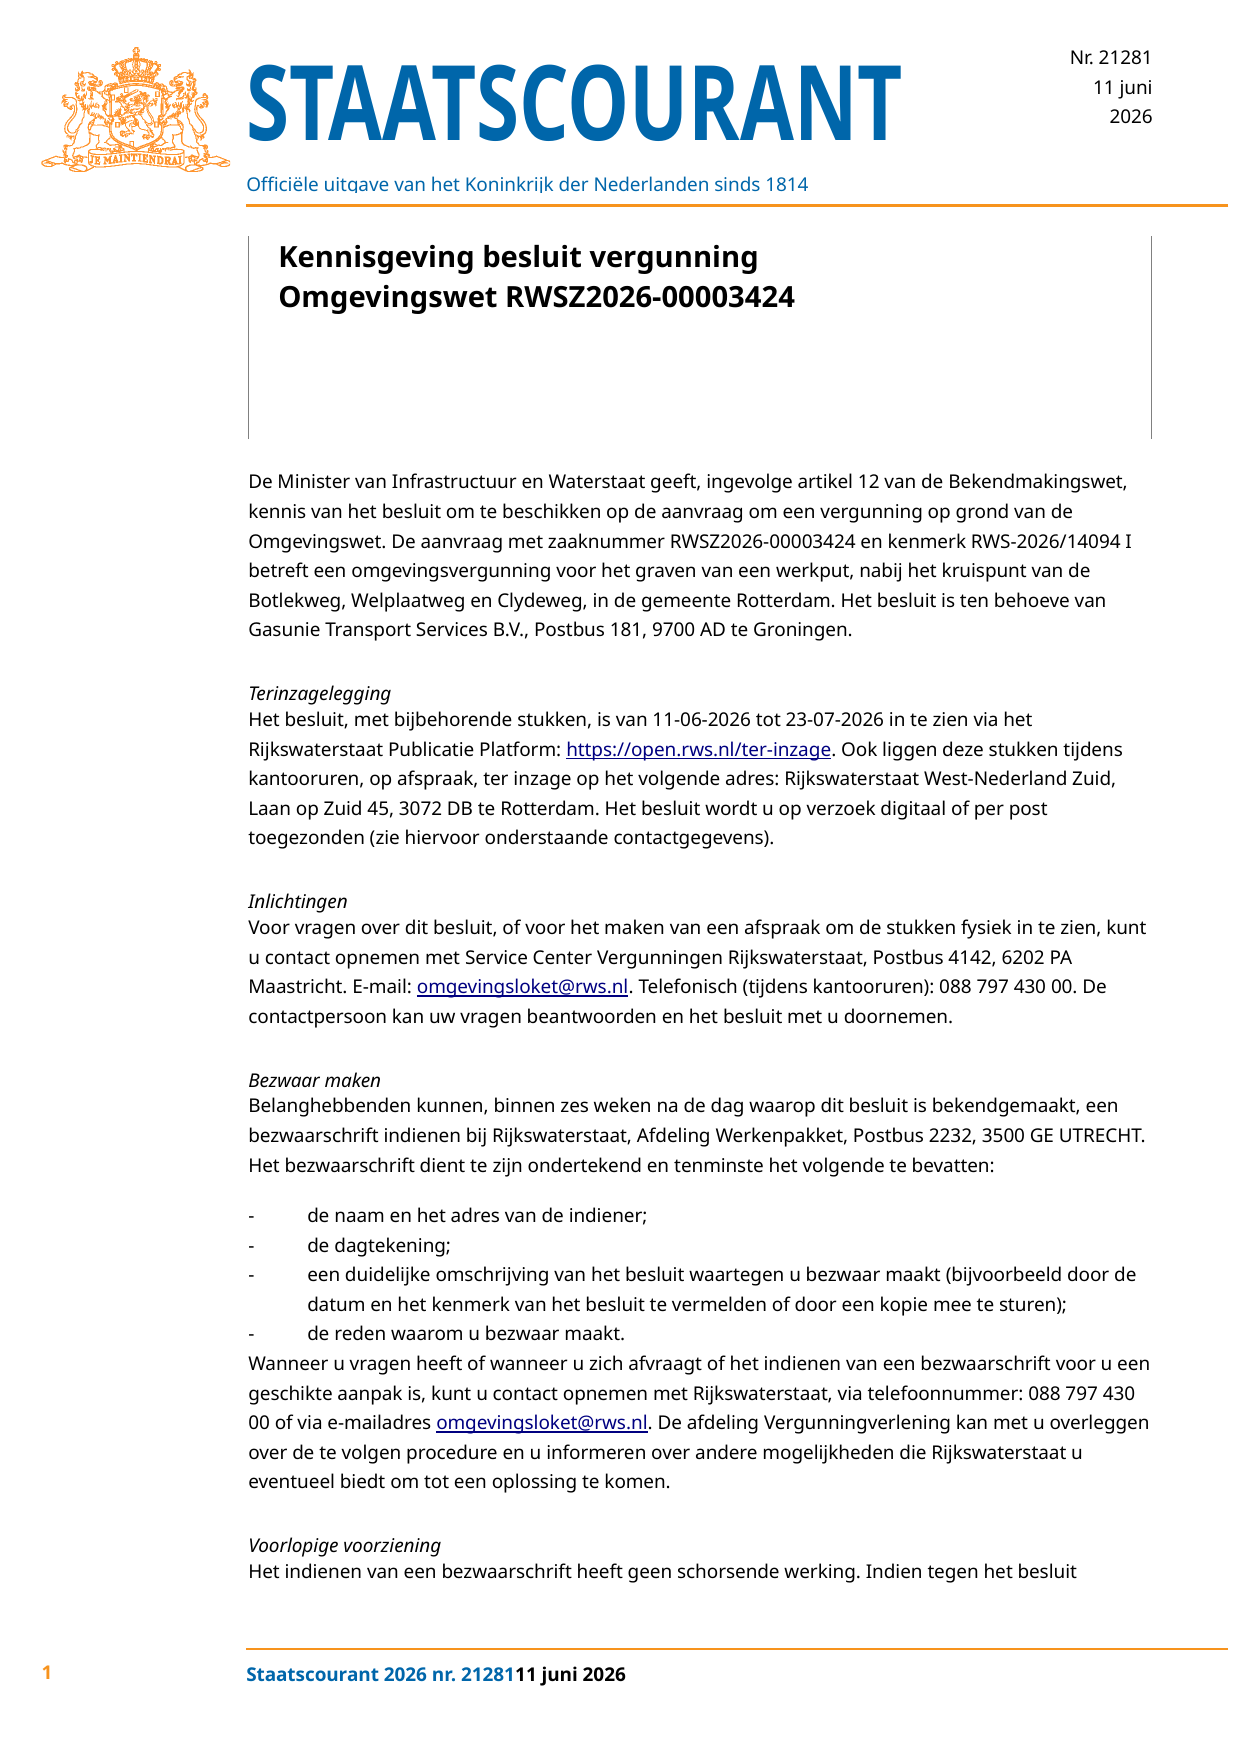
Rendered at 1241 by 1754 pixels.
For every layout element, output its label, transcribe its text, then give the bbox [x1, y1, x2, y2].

text Het indienen van een bezwaarschrift heeft geen schorsende werking. Indien tegen het besluit [248, 1558, 1152, 1584]
picture [41, 47, 231, 172]
table_header [850, 236, 912, 413]
text Het besluit, met bijbehorende stukken, is van 11-06-2026 tot 23-07-2026 in te zien via het Rijkswaterstaat Publicatie Platform: https://open.rws.nl/ter-inzage. Ook liggen deze stukken tijdens kantooruren, op afspraak, ter inzage op het volgende adres: Rijkswaterstaat West-Nederland Zuid, Laan op Zuid 45, 3072 DB te Rotterdam. Het besluit wordt u op verzoek digitaal of per post toegezonden (zie hiervoor onderstaande contactgegevens). [248, 706, 1152, 850]
text De Minister van Infrastructuur en Waterstaat geeft, ingevolge artikel 12 van de Bekendmakingswet, kennis van het besluit om te beschikken op de aanvraag om een vergunning op grond van de Omgevingswet. De aanvraag met zaaknummer RWSZ2026-00003424 en kenmerk RWS-2026/14094 I betreft een omgevingsvergunning voor het graven van een werkput, nabij het kruispunt van de Botlekweg, Welplaatweg en Clydeweg, in de gemeente Rotterdam. Het besluit is ten behoeve van Gasunie Transport Services B.V., Postbus 181, 9700 AD te Groningen. [248, 469, 1152, 642]
text Voor vragen over dit besluit, of voor het maken van een afspraak om de stukken fysiek in te zien, kunt u contact opnemen met Service Center Vergunningen Rijkswaterstaat, Postbus 4142, 6202 PA Maastricht. E-mail: omgevingsloket@rws.nl. Telefonisch (tijdens kantooruren): 088 797 430 00. De contactpersoon kan uw vragen beantwoorden en het besluit met u doornemen. [248, 914, 1152, 1029]
list een duidelijke omschrijving van het besluit waartegen u bezwaar maakt (bijvoorbeeld door de datum en het kenmerk van het besluit te vermelden of door een kopie mee te sturen); [248, 1261, 1152, 1317]
text Inlichtingen [248, 888, 1152, 914]
text Bezwaar maken [248, 1067, 1152, 1093]
table_header Kennisgeving besluit vergunning Omgevingswet RWSZ2026-00003424 [249, 236, 850, 439]
picture [912, 236, 1090, 414]
table_header [850, 414, 1151, 439]
text Terinzagelegging [248, 681, 1152, 706]
list de dagtekening; [248, 1232, 1152, 1258]
table_header [1090, 236, 1151, 413]
list de reden waarom u bezwaar maakt. [248, 1321, 1152, 1346]
list de naam en het adres van de indiener; [248, 1202, 1152, 1228]
text Belanghebbenden kunnen, binnen zes weken na de dag waarop dit besluit is bekendgemaakt, een bezwaarschrift indienen bij Rijkswaterstaat, Afdeling Werkenpakket, Postbus 2232, 3500 GE UTRECHT. Het bezwaarschrift dient te zijn ondertekend en tenminste het volgende te bevatten: [248, 1093, 1152, 1178]
text Wanneer u vragen heeft of wanneer u zich afvraagt of het indienen van een bezwaarschrift voor u een geschikte aanpak is, kunt u contact opnemen met Rijkswaterstaat, via telefoonnummer: 088 797 430 00 of via e-mailadres omgevingsloket@rws.nl. De afdeling Vergunningverlening kan met u overleggen over de te volgen procedure en u informeren over andere mogelijkheden die Rijkswaterstaat u eventueel biedt om tot een oplossing te komen. [248, 1350, 1152, 1494]
text Voorlopige voorziening [248, 1532, 1152, 1558]
